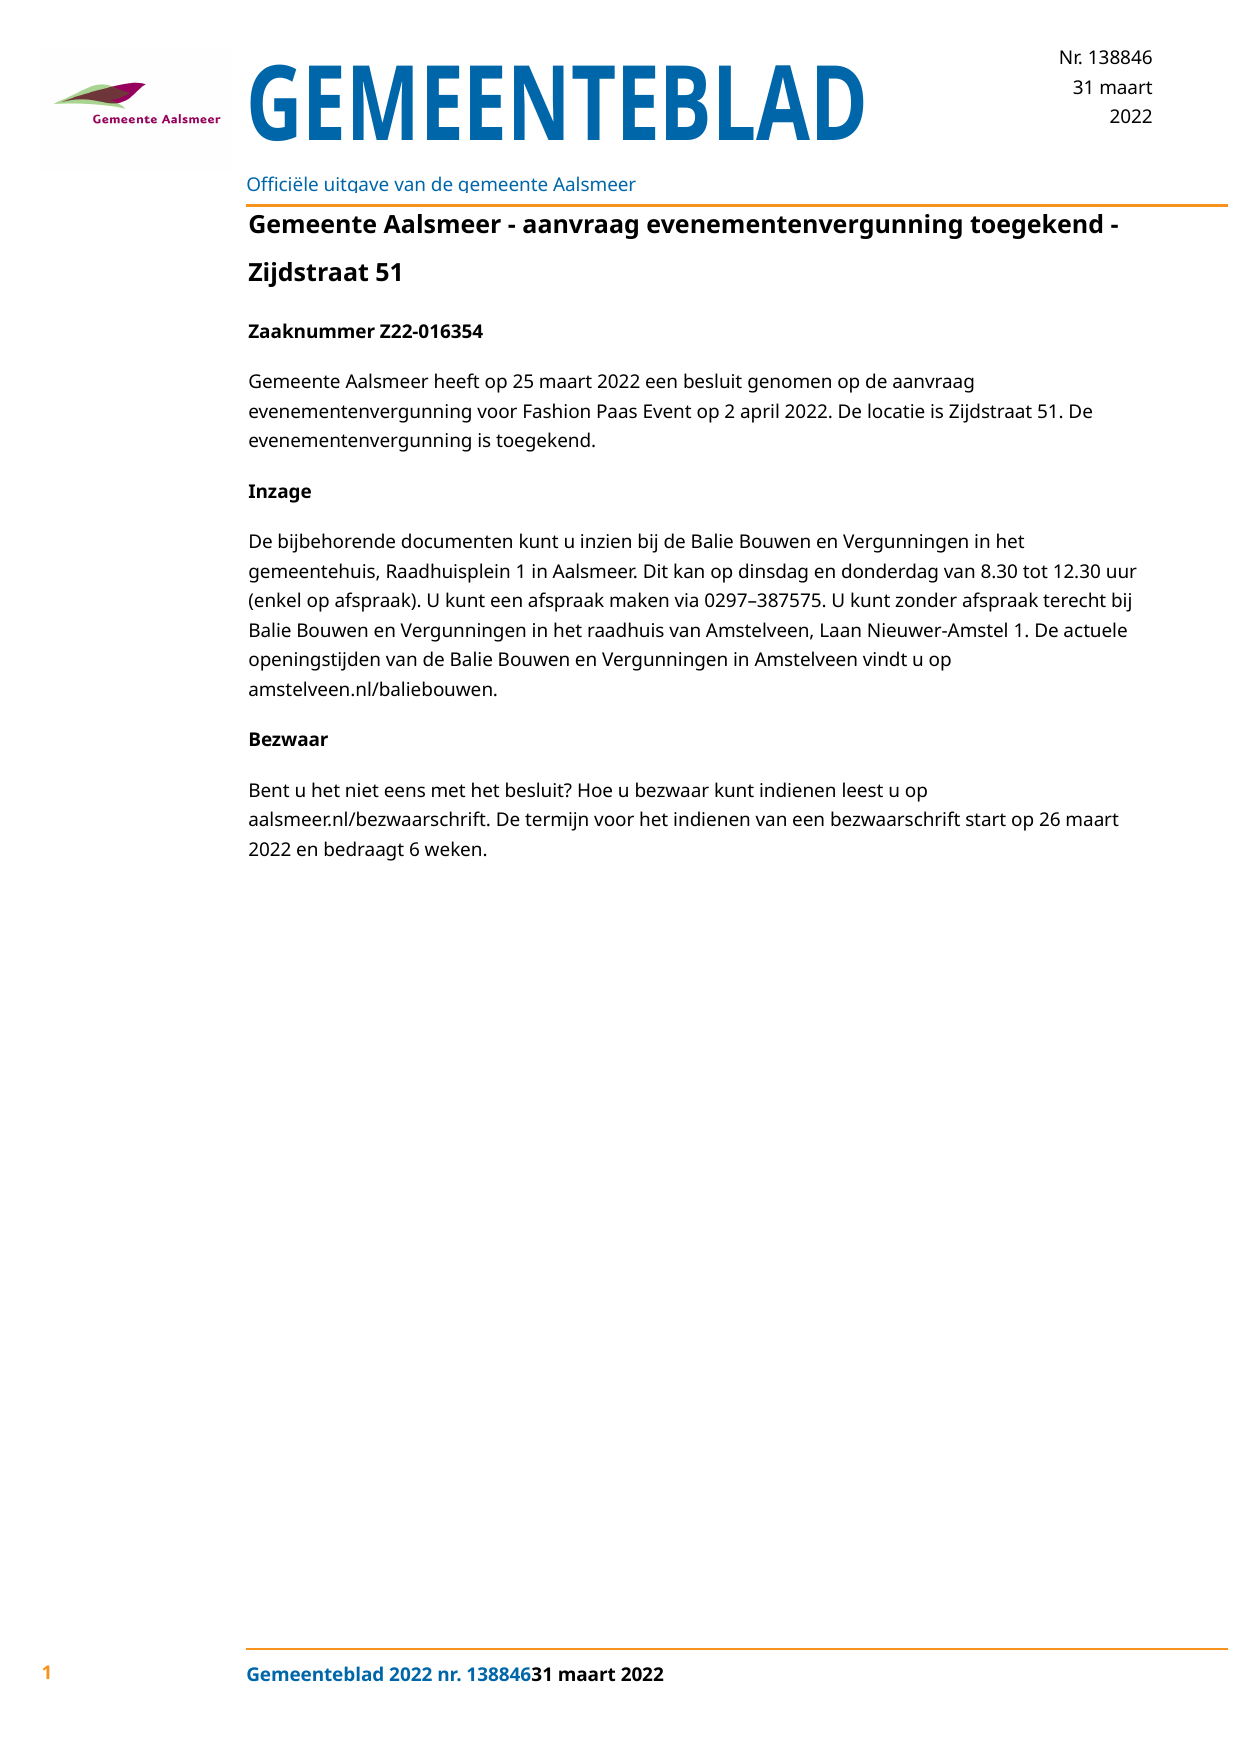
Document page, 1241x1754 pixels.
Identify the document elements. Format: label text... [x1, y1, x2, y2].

text Inzage [248, 478, 1152, 504]
text Bent u het niet eens met het besluit? Hoe u bezwaar kunt indienen leest u op aalsmeer.nl/bezwaarschrift. De termijn voor het indienen van een bezwaarschrift start op 26 maart 2022 en bedraagt 6 weken. [248, 777, 1152, 862]
text Zaaknummer Z22-016354 [248, 318, 1152, 344]
text De bijbehorende documenten kunt u inzien bij de Balie Bouwen en Vergunningen in het gemeentehuis, Raadhuisplein 1 in Aalsmeer. Dit kan op dinsdag en donderdag van 8.30 tot 12.30 uur (enkel op afspraak). U kunt een afspraak maken via 0297–387575. U kunt zonder afspraak terecht bij Balie Bouwen en Vergunningen in het raadhuis van Amstelveen, Laan Nieuwer-Amstel 1. De actuele openingstijden van de Balie Bouwen en Vergunningen in Amstelveen vindt u op amstelveen.nl/baliebouwen. [248, 528, 1152, 702]
text Bezwaar [248, 727, 1152, 752]
text Gemeente Aalsmeer heeft op 25 maart 2022 een besluit genomen op de aanvraag evenementenvergunning voor Fashion Paas Event op 2 april 2022. De locatie is Zijdstraat 51. De evenementenvergunning is toegekend. [248, 368, 1152, 453]
text Gemeente Aalsmeer - aanvraag evenementenvergunning toegekend - Zijdstraat 51 [248, 207, 1152, 288]
picture [41, 47, 231, 172]
